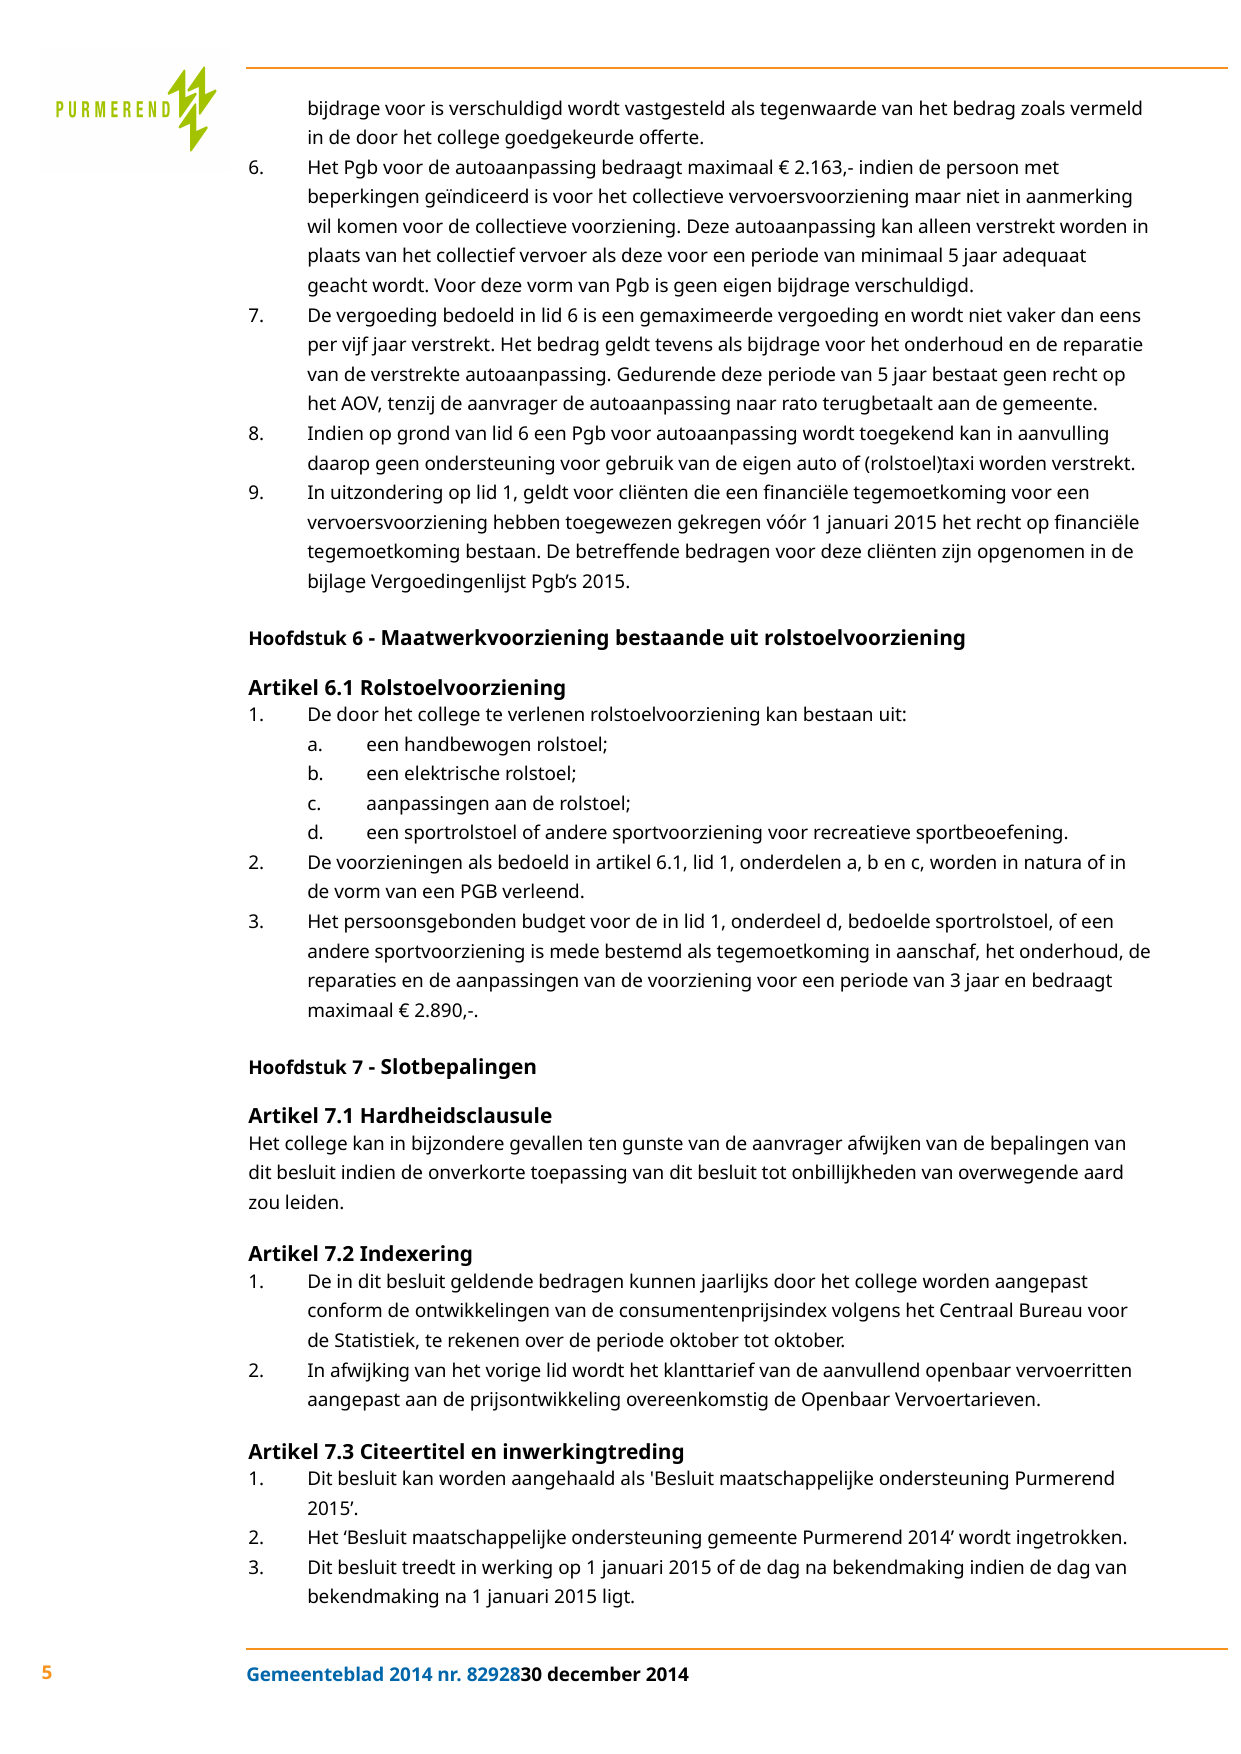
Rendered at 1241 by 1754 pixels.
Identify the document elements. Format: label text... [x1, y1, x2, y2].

list een sportrolstoel of andere sportvoorziening voor recreatieve sportbeoefening. [307, 819, 1152, 845]
text Hoofdstuk 7 - Slotbepalingen [248, 1052, 1152, 1081]
list Indien op grond van lid 6 een Pgb voor autoaanpassing wordt toegekend kan in aanvulling daarop geen ondersteuning voor gebruik van de eigen auto of (rolstoel)taxi worden verstrekt. [248, 420, 1152, 476]
list Dit besluit treedt in werking op 1 januari 2015 of de dag na bekendmaking indien de dag van bekendmaking na 1 januari 2015 ligt. [248, 1554, 1152, 1609]
list De voorzieningen als bedoeld in artikel 6.1, lid 1, onderdelen a, b en c, worden in natura of in de vorm van een PGB verleend. [248, 849, 1152, 904]
list Dit besluit kan worden aangehaald als 'Besluit maatschappelijke ondersteuning Purmerend 2015’. [248, 1465, 1152, 1521]
picture [41, 47, 231, 172]
text Artikel 7.3 Citeertitel en inwerkingtreding [248, 1437, 1152, 1465]
list bijdrage voor is verschuldigd wordt vastgesteld als tegenwaarde van het bedrag zoals vermeld in de door het college goedgekeurde offerte. [248, 95, 1152, 150]
list De vergoeding bedoeld in lid 6 is een gemaximeerde vergoeding en wordt niet vaker dan eens per vijf jaar verstrekt. Het bedrag geldt tevens als bijdrage voor het onderhoud en de reparatie van de verstrekte autoaanpassing. Gedurende deze periode van 5 jaar bestaat geen recht op het AOV, tenzij de aanvrager de autoaanpassing naar rato terugbetaalt aan de gemeente. [248, 302, 1152, 416]
list De in dit besluit geldende bedragen kunnen jaarlijks door het college worden aangepast conform de ontwikkelingen van de consumentenprijsindex volgens het Centraal Bureau voor de Statistiek, te rekenen over de periode oktober tot oktober. [248, 1268, 1152, 1353]
list In uitzondering op lid 1, geldt voor cliënten die een financiële tegemoetkoming voor een vervoersvoorziening hebben toegewezen gekregen vóór 1 januari 2015 het recht op financiële tegemoetkoming bestaan. De betreffende bedragen voor deze cliënten zijn opgenomen in de bijlage Vergoedingenlijst Pgb’s 2015. [248, 479, 1152, 594]
text Het college kan in bijzondere gevallen ten gunste van de aanvrager afwijken van de bepalingen van dit besluit indien de onverkorte toepassing van dit besluit tot onbillijkheden van overwegende aard zou leiden. [248, 1130, 1152, 1215]
text Artikel 7.1 Hardheidsclausule [248, 1102, 1152, 1130]
list Het persoonsgebonden budget voor de in lid 1, onderdeel d, bedoelde sportrolstoel, of een andere sportvoorziening is mede bestemd als tegemoetkoming in aanschaf, het onderhoud, de reparaties en de aanpassingen van de voorziening voor een periode van 3 jaar en bedraagt maximaal € 2.890,-. [248, 908, 1152, 1023]
list aanpassingen aan de rolstoel; [307, 790, 1152, 816]
list een elektrische rolstoel; [307, 760, 1152, 786]
text Hoofdstuk 6 - Maatwerkvoorziening bestaande uit rolstoelvoorziening [248, 623, 1152, 652]
text Artikel 7.2 Indexering [248, 1239, 1152, 1268]
text Artikel 6.1 Rolstoelvoorziening [248, 673, 1152, 701]
list een handbewogen rolstoel; [307, 731, 1152, 756]
list De door het college te verlenen rolstoelvoorziening kan bestaan uit: [248, 701, 1152, 727]
list Het Pgb voor de autoaanpassing bedraagt maximaal € 2.163,- indien de persoon met beperkingen geïndiceerd is voor het collectieve vervoersvoorziening maar niet in aanmerking wil komen voor de collectieve voorziening. Deze autoaanpassing kan alleen verstrekt worden in plaats van het collectief vervoer als deze voor een periode van minimaal 5 jaar adequaat geacht wordt. Voor deze vorm van Pgb is geen eigen bijdrage verschuldigd. [248, 154, 1152, 298]
list Het ‘Besluit maatschappelijke ondersteuning gemeente Purmerend 2014’ wordt ingetrokken. [248, 1524, 1152, 1550]
list In afwijking van het vorige lid wordt het klanttarief van de aanvullend openbaar vervoerritten aangepast aan de prijsontwikkeling overeenkomstig de Openbaar Vervoertarieven. [248, 1357, 1152, 1412]
